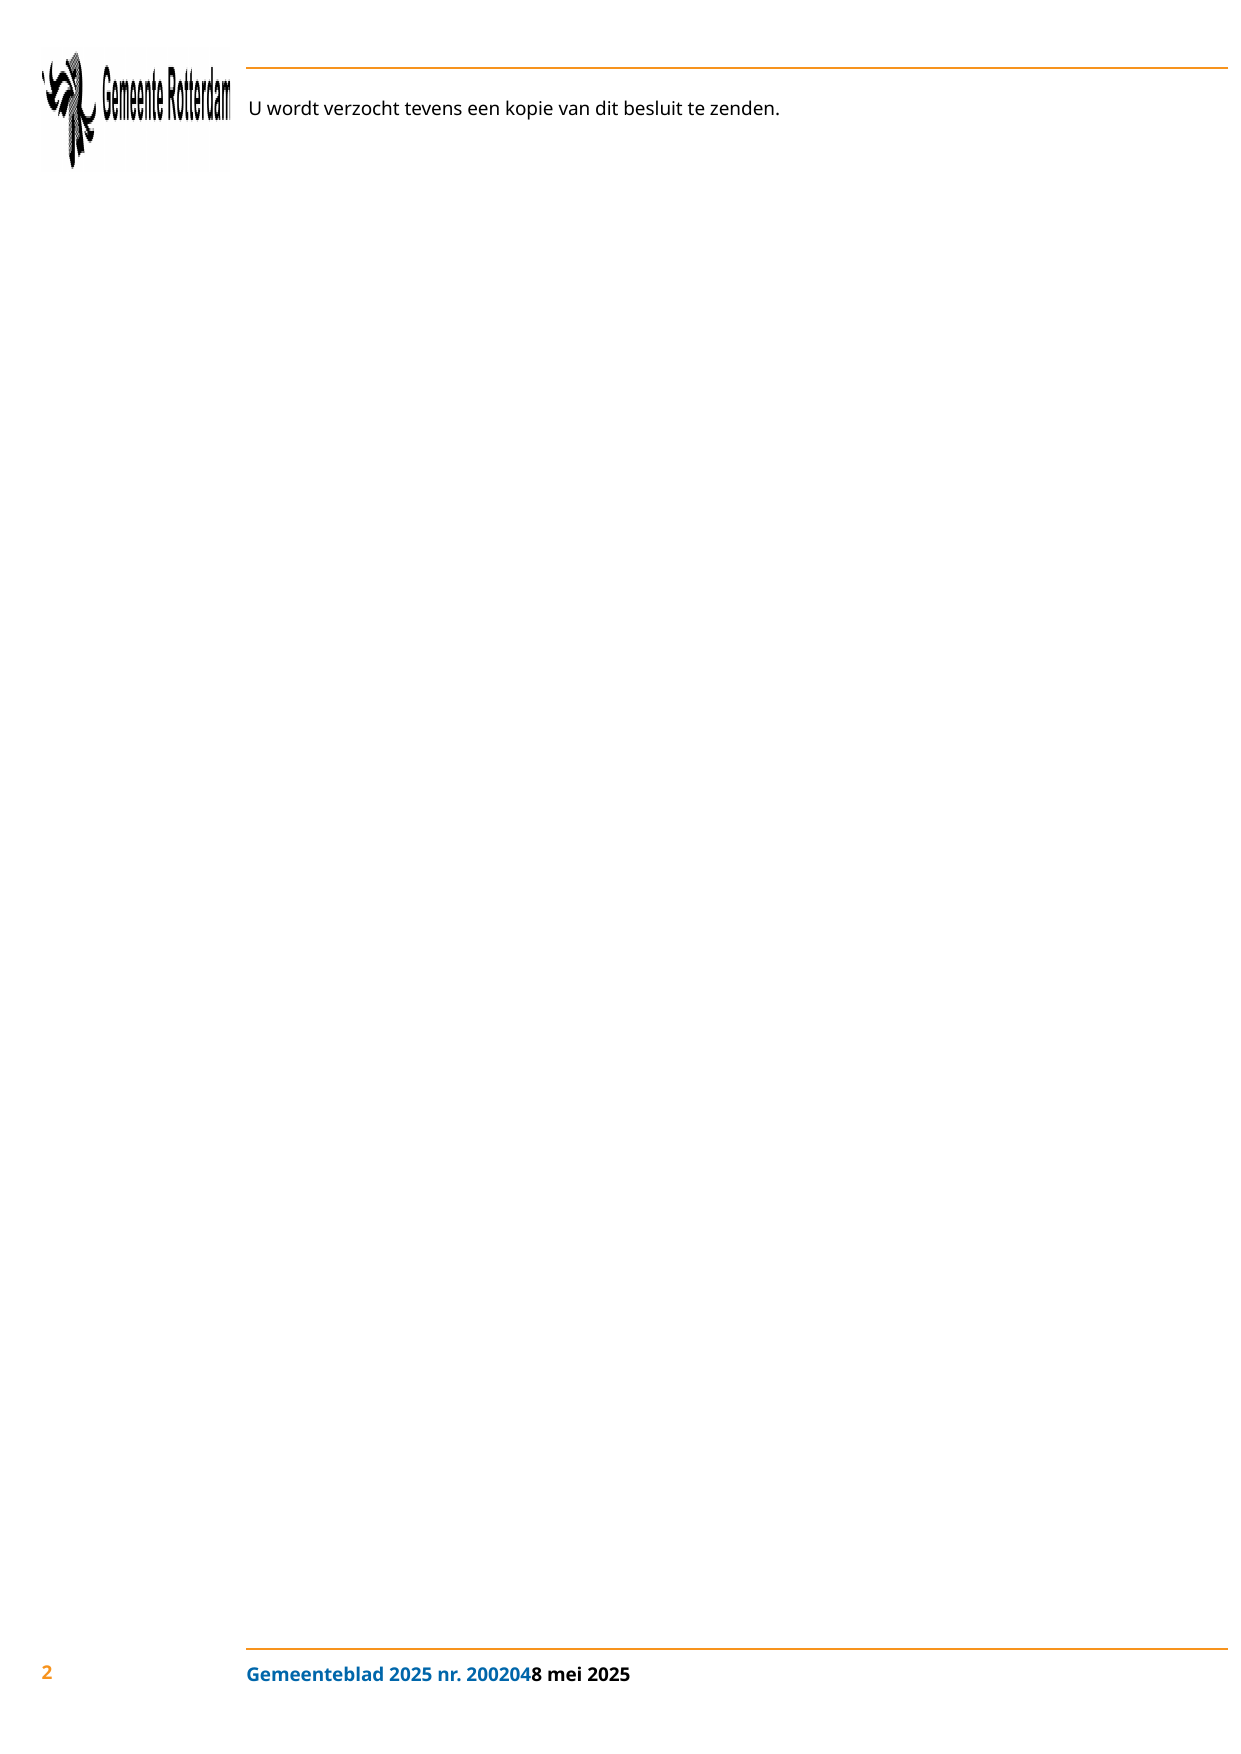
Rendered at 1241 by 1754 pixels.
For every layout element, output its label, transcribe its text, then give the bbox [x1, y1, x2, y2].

picture [41, 47, 231, 172]
text U wordt verzocht tevens een kopie van dit besluit te zenden. [248, 95, 1152, 121]
